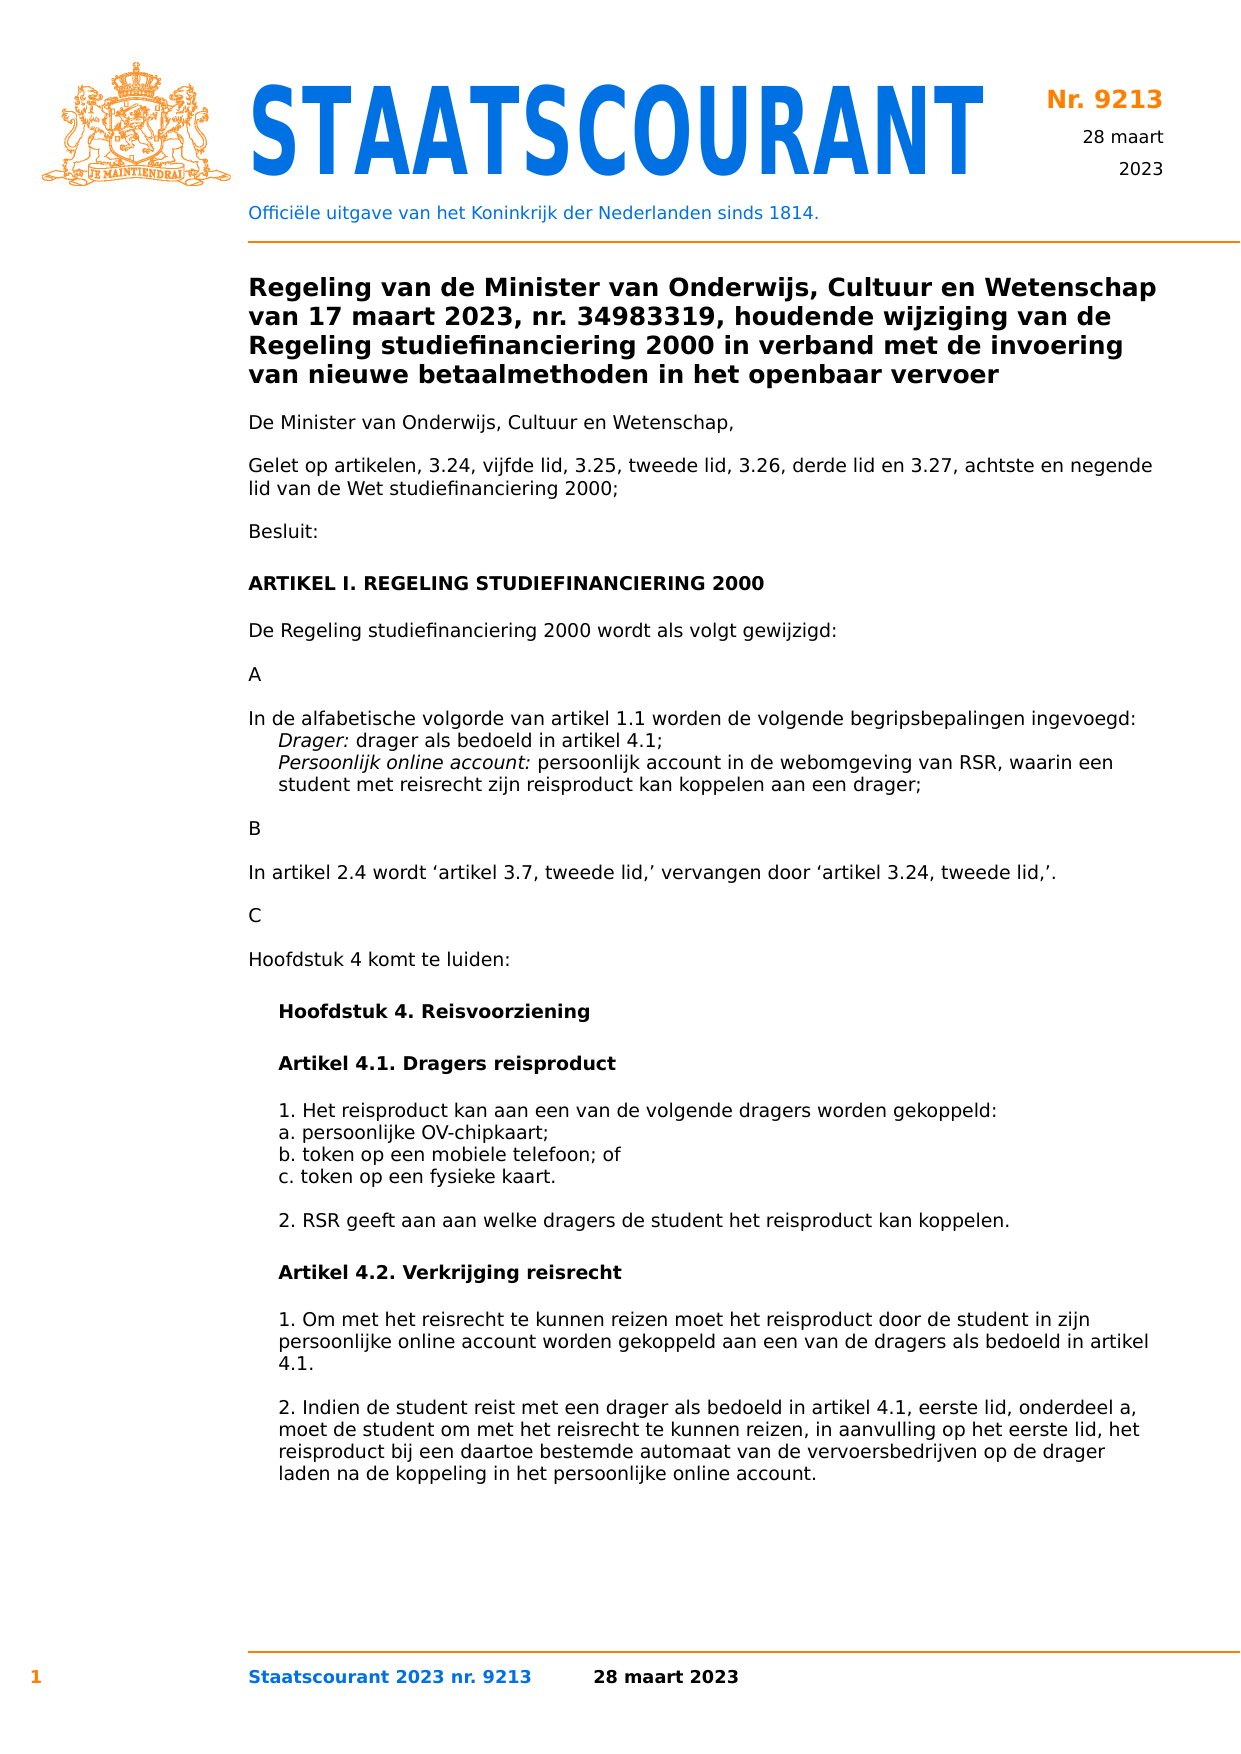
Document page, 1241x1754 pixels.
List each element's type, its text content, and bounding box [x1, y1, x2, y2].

text 2. RSR geeft aan aan welke dragers de student het reisproduct kan koppelen. [278, 1210, 1163, 1232]
table_header Nr. 9213 [998, 62, 1240, 121]
subtitle ARTIKEL I. REGELING STUDIEFINANCIERING 2000 [248, 573, 1163, 595]
text 1. Het reisproduct kan aan een van de volgende dragers worden gekoppeld: [278, 1100, 1163, 1122]
picture [41, 62, 231, 186]
table_cell 28 maart [998, 121, 1240, 153]
text A [248, 664, 1163, 686]
text Besluit: [248, 521, 1163, 543]
text a. persoonlijke OV-chipkaart; [278, 1122, 1163, 1144]
text C [248, 905, 1163, 927]
text Persoonlijk online account: persoonlijk account in de webomgeving van RSR, waarin een student met reisrecht zijn reisproduct kan koppelen aan een drager; [278, 752, 1163, 796]
table_header STAATSCOURANT [248, 62, 998, 203]
text In artikel 2.4 wordt ‘artikel 3.7, tweede lid,’ vervangen door ‘artikel 3.24, tweede lid,’. [248, 862, 1163, 883]
text Hoofdstuk 4 komt te luiden: [248, 949, 1163, 971]
text In de alfabetische volgorde van artikel 1.1 worden de volgende begripsbepalingen ingevoegd: [248, 708, 1163, 730]
subtitle Artikel 4.1. Dragers reisproduct [278, 1053, 1163, 1075]
table_header [25, 62, 248, 241]
text 2. Indien de student reist met een drager als bedoeld in artikel 4.1, eerste lid, onderdeel a, moet de student om met het reisrecht te kunnen reizen, in aanvulling op het eerste lid, het reisproduct bij een daartoe bestemde automaat van de vervoersbedrijven op de drager laden na de koppeling in het persoonlijke online account. [278, 1397, 1163, 1485]
subtitle Artikel 4.2. Verkrijging reisrecht [278, 1262, 1163, 1284]
table_cell Officiële uitgave van het Koninkrijk der Nederlanden sinds 1814. [248, 203, 1240, 241]
table_cell 2023 [998, 153, 1240, 203]
subtitle Regeling van de Minister van Onderwijs, Cultuur en Wetenschap van 17 maart 2023, nr. 34983319, houdende wijziging van de Regeling studiefinanciering 2000 in verband met de invoering van nieuwe betaalmethoden in het openbaar vervoer [248, 273, 1163, 390]
text b. token op een mobiele telefoon; of [278, 1144, 1163, 1166]
text 1. Om met het reisrecht te kunnen reizen moet het reisproduct door de student in zijn persoonlijke online account worden gekoppeld aan een van de dragers als bedoeld in artikel 4.1. [278, 1309, 1163, 1375]
text De Minister van Onderwijs, Cultuur en Wetenschap, [248, 412, 1163, 433]
text Gelet op artikelen, 3.24, vijfde lid, 3.25, tweede lid, 3.26, derde lid en 3.27, achtste en negende lid van de Wet studiefinanciering 2000; [248, 455, 1163, 499]
text c. token op een fysieke kaart. [278, 1166, 1163, 1188]
subtitle Hoofdstuk 4. Reisvoorziening [278, 1001, 1163, 1023]
text B [248, 818, 1163, 840]
text Drager: drager als bedoeld in artikel 4.1; [278, 730, 1163, 752]
text De Regeling studiefinanciering 2000 wordt als volgt gewijzigd: [248, 620, 1163, 642]
